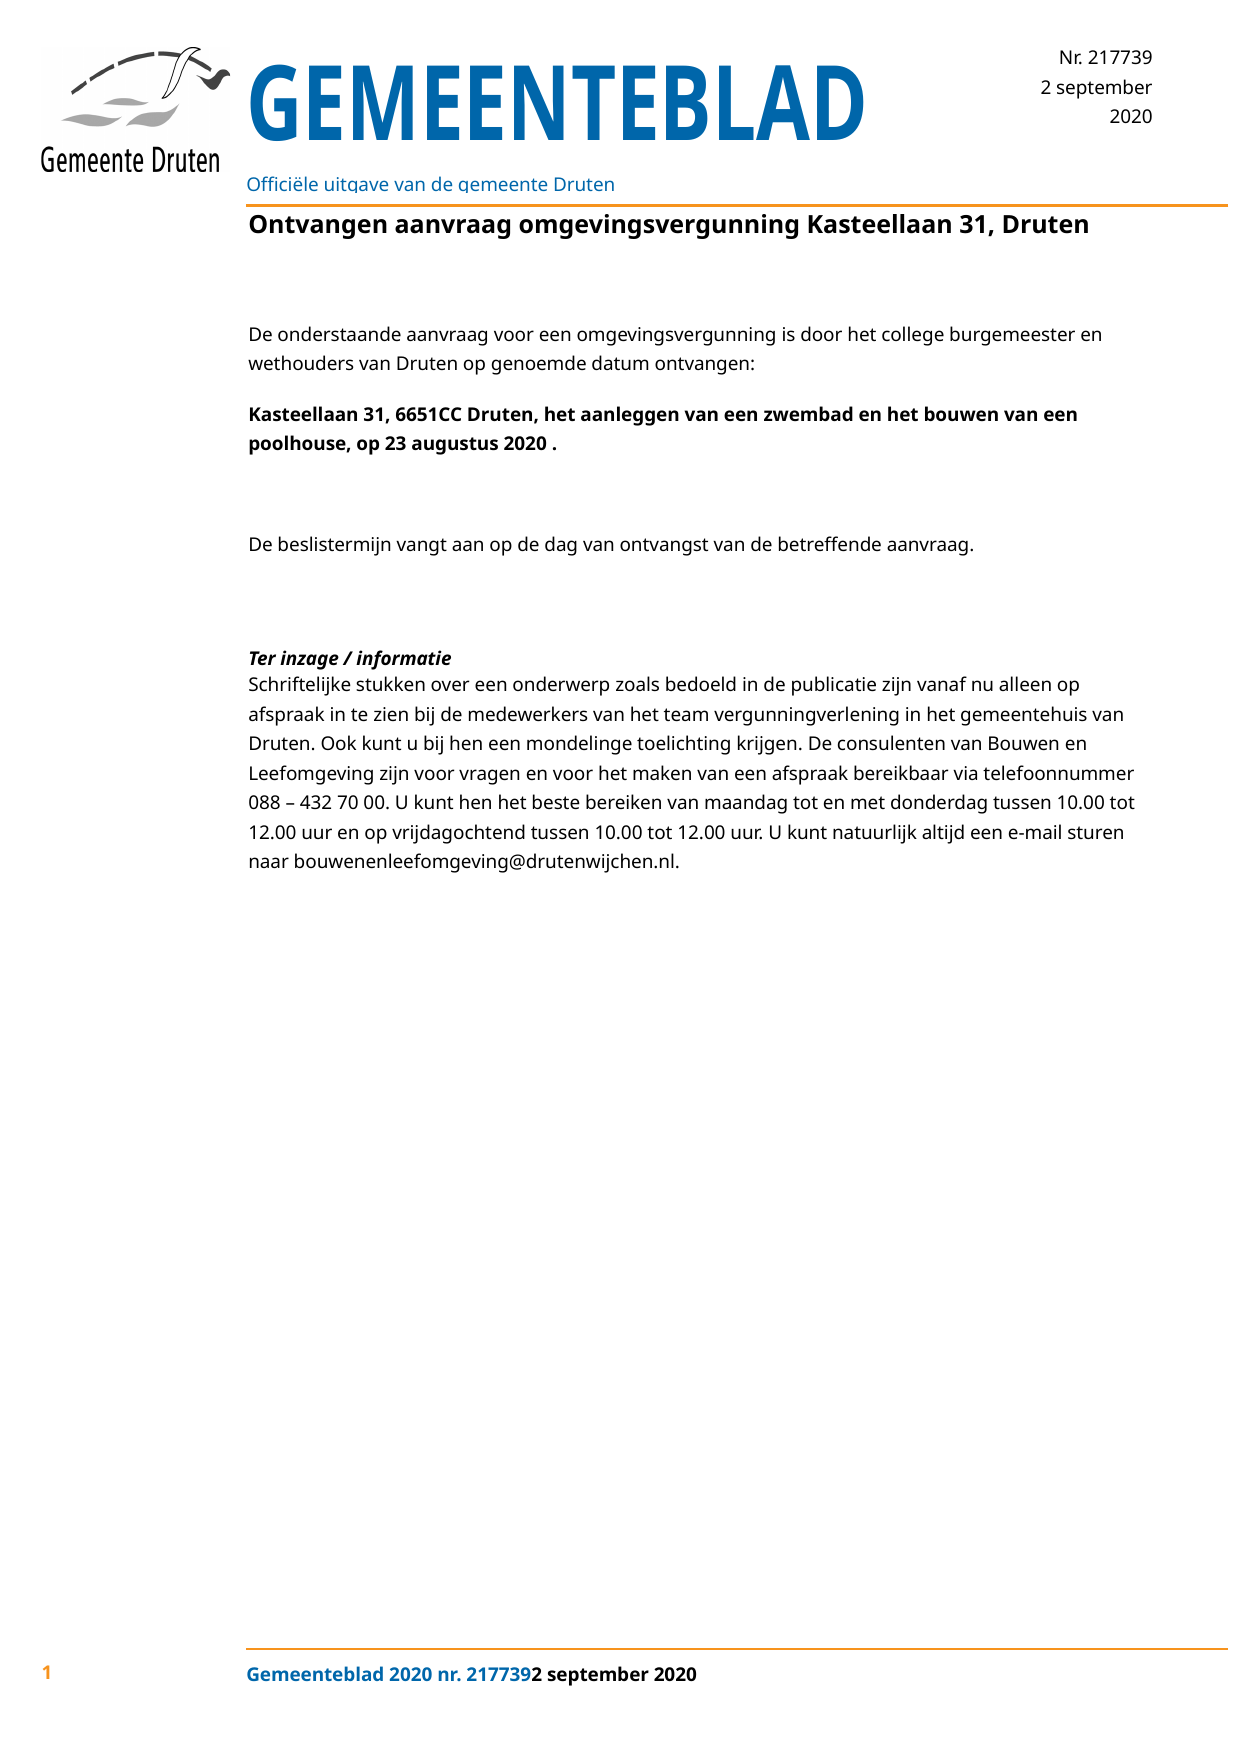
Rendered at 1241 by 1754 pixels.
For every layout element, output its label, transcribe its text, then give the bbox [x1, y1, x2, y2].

text De beslistermijn vangt aan op de dag van ontvangst van de betreffende aanvraag. [248, 531, 1152, 557]
text De onderstaande aanvraag voor een omgevingsvergunning is door het college burgemeester en wethouders van Druten op genoemde datum ontvangen: [248, 321, 1152, 376]
text Schriftelijke stukken over een onderwerp zoals bedoeld in de publicatie zijn vanaf nu alleen op afspraak in te zien bij de medewerkers van het team vergunningverlening in het gemeentehuis van Druten. Ook kunt u bij hen een mondelinge toelichting krijgen. De consulenten van Bouwen en Leefomgeving zijn voor vragen en voor het maken van een afspraak bereikbaar via telefoonnummer 088 – 432 70 00. U kunt hen het beste bereiken van maandag tot en met donderdag tussen 10.00 tot 12.00 uur en op vrijdagochtend tussen 10.00 tot 12.00 uur. U kunt natuurlijk altijd een e-mail sturen naar bouwenenleefomgeving@drutenwijchen.nl. [248, 671, 1152, 874]
text Ontvangen aanvraag omgevingsvergunning Kasteellaan 31, Druten [248, 207, 1152, 241]
text Ter inzage / informatie [248, 646, 1152, 671]
picture [41, 47, 231, 172]
text Kasteellaan 31, 6651CC Druten, het aanleggen van een zwembad en het bouwen van een poolhouse, op 23 augustus 2020 . [248, 401, 1152, 456]
